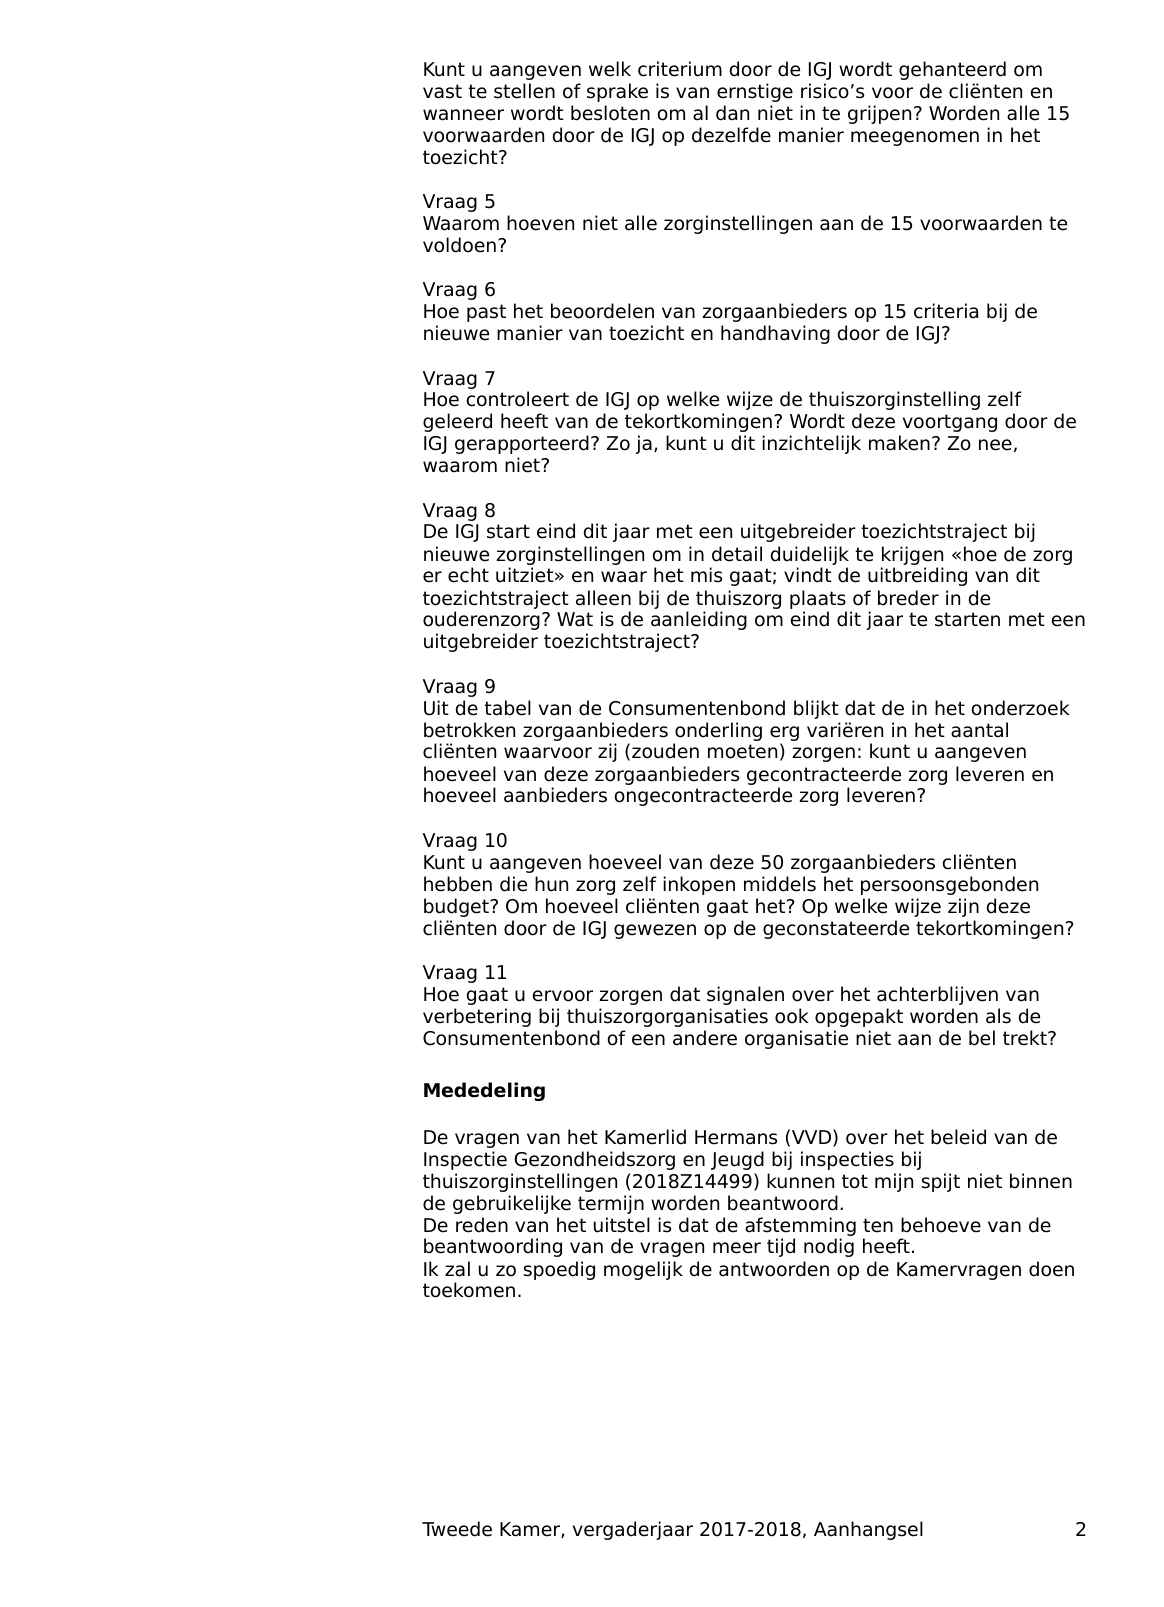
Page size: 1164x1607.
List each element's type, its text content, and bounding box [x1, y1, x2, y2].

text Vraag 6 [422, 279, 1087, 301]
text Uit de tabel van de Consumentenbond blijkt dat de in het onderzoek betrokken zorgaanbieders onderling erg variëren in het aantal cliënten waarvoor zij (zouden moeten) zorgen: kunt u aangeven hoeveel van deze zorgaanbieders gecontracteerde zorg leveren en hoeveel aanbieders ongecontracteerde zorg leveren? [422, 697, 1087, 807]
text De vragen van het Kamerlid Hermans (VVD) over het beleid van de Inspectie Gezondheidszorg en Jeugd bij inspecties bij thuiszorginstellingen (2018Z14499) kunnen tot mijn spijt niet binnen de gebruikelijke termijn worden beantwoord. [422, 1127, 1087, 1214]
text Vraag 11 [422, 962, 1087, 984]
text Hoe controleert de IGJ op welke wijze de thuiszorginstelling zelf geleerd heeft van de tekortkomingen? Wordt deze voortgang door de IGJ gerapporteerd? Zo ja, kunt u dit inzichtelijk maken? Zo nee, waarom niet? [422, 389, 1087, 477]
text Vraag 5 [422, 191, 1087, 213]
text Hoe past het beoordelen van zorgaanbieders op 15 criteria bij de nieuwe manier van toezicht en handhaving door de IGJ? [422, 301, 1087, 345]
text Vraag 10 [422, 829, 1087, 852]
text Kunt u aangeven welk criterium door de IGJ wordt gehanteerd om vast te stellen of sprake is van ernstige risico’s voor de cliënten en wanneer wordt besloten om al dan niet in te grijpen? Worden alle 15 voorwaarden door de IGJ op dezelfde manier meegenomen in het toezicht? [422, 59, 1087, 169]
text De reden van het uitstel is dat de afstemming ten behoeve van de beantwoording van de vragen meer tijd nodig heeft. [422, 1214, 1087, 1258]
text Waarom hoeven niet alle zorginstellingen aan de 15 voorwaarden te voldoen? [422, 213, 1087, 257]
subtitle Mededeling [422, 1079, 1087, 1102]
text Vraag 7 [422, 367, 1087, 389]
text Kunt u aangeven hoeveel van deze 50 zorgaanbieders cliënten hebben die hun zorg zelf inkopen middels het persoonsgebonden budget? Om hoeveel cliënten gaat het? Op welke wijze zijn deze cliënten door de IGJ gewezen op de geconstateerde tekortkomingen? [422, 852, 1087, 939]
text Vraag 8 [422, 499, 1087, 521]
text Vraag 9 [422, 676, 1087, 697]
text Hoe gaat u ervoor zorgen dat signalen over het achterblijven van verbetering bij thuiszorgorganisaties ook opgepakt worden als de Consumentenbond of een andere organisatie niet aan de bel trekt? [422, 984, 1087, 1049]
text De IGJ start eind dit jaar met een uitgebreider toezichtstraject bij nieuwe zorginstellingen om in detail duidelijk te krijgen «hoe de zorg er echt uitziet» en waar het mis gaat; vindt de uitbreiding van dit toezichtstraject alleen bij de thuiszorg plaats of breder in de ouderenzorg? Wat is de aanleiding om eind dit jaar te starten met een uitgebreider toezichtstraject? [422, 521, 1087, 653]
text Ik zal u zo spoedig mogelijk de antwoorden op de Kamervragen doen toekomen. [422, 1258, 1087, 1302]
